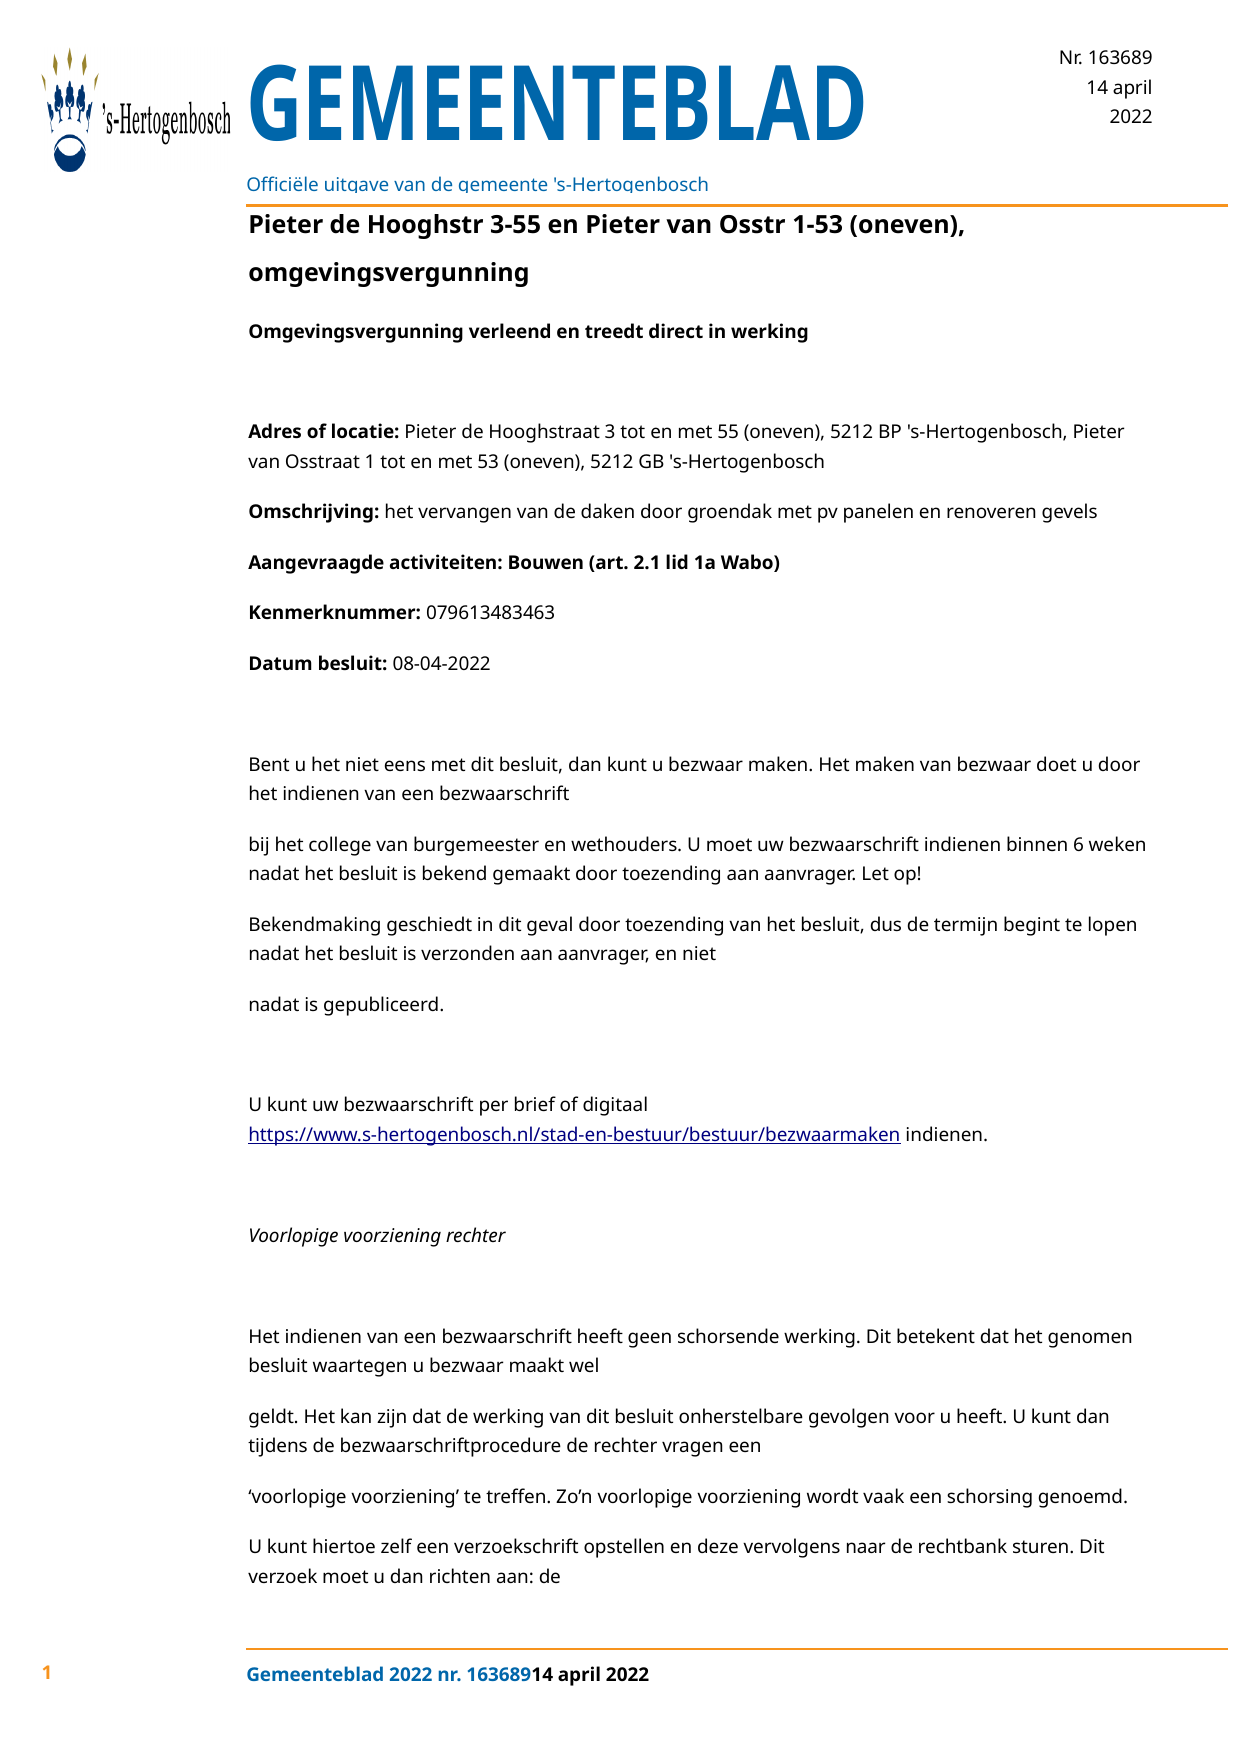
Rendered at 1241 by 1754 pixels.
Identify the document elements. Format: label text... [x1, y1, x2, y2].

text geldt. Het kan zijn dat de werking van dit besluit onherstelbare gevolgen voor u heeft. U kunt dan tijdens de bezwaarschriftprocedure de rechter vragen een [248, 1403, 1152, 1458]
text Omgevingsvergunning verleend en treedt direct in werking [248, 318, 1152, 344]
text bij het college van burgemeester en wethouders. U moet uw bezwaarschrift indienen binnen 6 weken nadat het besluit is bekend gemaakt door toezending aan aanvrager. Let op! [248, 831, 1152, 886]
text nadat is gepubliceerd. [248, 991, 1152, 1017]
text Bekendmaking geschiedt in dit geval door toezending van het besluit, dus de termijn begint te lopen nadat het besluit is verzonden aan aanvrager, en niet [248, 911, 1152, 966]
text Bent u het niet eens met dit besluit, dan kunt u bezwaar maken. Het maken van bezwaar doet u door het indienen van een bezwaarschrift [248, 751, 1152, 806]
text Pieter de Hooghstr 3-55 en Pieter van Osstr 1-53 (oneven), omgevingsvergunning [248, 207, 1152, 288]
text Voorlopige voorziening rechter [248, 1222, 1152, 1248]
picture [41, 47, 231, 172]
text Het indienen van een bezwaarschrift heeft geen schorsende werking. Dit betekent dat het genomen besluit waartegen u bezwaar maakt wel [248, 1323, 1152, 1378]
text Datum besluit: 08-04-2022 [248, 650, 1152, 676]
text Kenmerknummer: 079613483463 [248, 599, 1152, 625]
text Aangevraagde activiteiten: Bouwen (art. 2.1 lid 1a Wabo) [248, 549, 1152, 575]
text ‘voorlopige voorziening’ te treffen. Zo’n voorlopige voorziening wordt vaak een schorsing genoemd. [248, 1483, 1152, 1509]
text Omschrijving: het vervangen van de daken door groendak met pv panelen en renoveren gevels [248, 499, 1152, 524]
text U kunt uw bezwaarschrift per brief of digitaal https://www.s-hertogenbosch.nl/stad-en-bestuur/bestuur/bezwaarmaken indienen. [248, 1092, 1152, 1147]
text Adres of locatie: Pieter de Hooghstraat 3 tot en met 55 (oneven), 5212 BP 's-Hertogenbosch, Pieter van Osstraat 1 tot en met 53 (oneven), 5212 GB 's-Hertogenbosch [248, 419, 1152, 474]
text U kunt hiertoe zelf een verzoekschrift opstellen en deze vervolgens naar de rechtbank sturen. Dit verzoek moet u dan richten aan: de [248, 1533, 1152, 1589]
